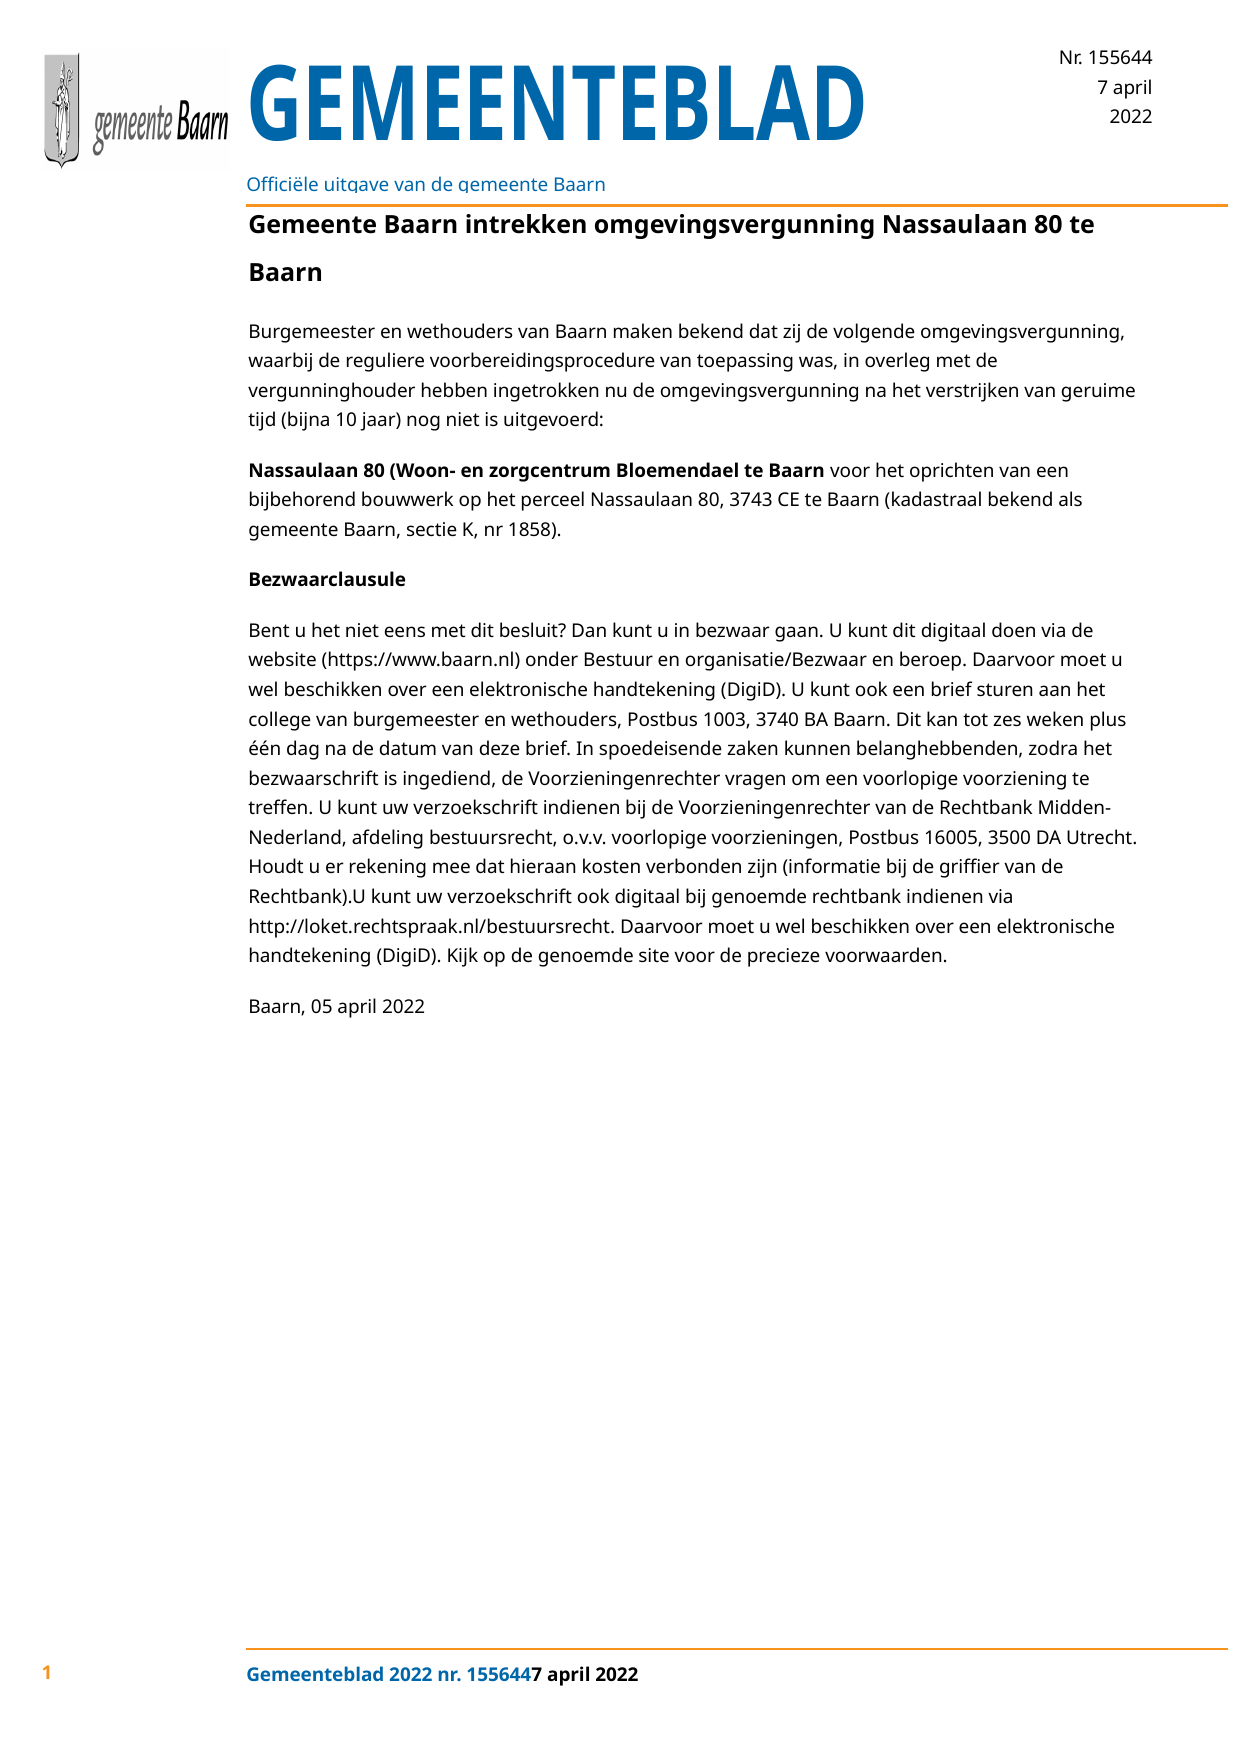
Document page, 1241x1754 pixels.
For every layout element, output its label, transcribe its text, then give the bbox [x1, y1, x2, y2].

text Burgemeester en wethouders van Baarn maken bekend dat zij de volgende omgevingsvergunning, waarbij de reguliere voorbereidingsprocedure van toepassing was, in overleg met de vergunninghouder hebben ingetrokken nu de omgevingsvergunning na het verstrijken van geruime tijd (bijna 10 jaar) nog niet is uitgevoerd: [248, 318, 1152, 432]
text Gemeente Baarn intrekken omgevingsvergunning Nassaulaan 80 te Baarn [248, 207, 1152, 288]
picture [41, 47, 231, 172]
text Bent u het niet eens met dit besluit? Dan kunt u in bezwaar gaan. U kunt dit digitaal doen via de website (https://www.baarn.nl) onder Bestuur en organisatie/Bezwaar en beroep. Daarvoor moet u wel beschikken over een elektronische handtekening (DigiD). U kunt ook een brief sturen aan het college van burgemeester en wethouders, Postbus 1003, 3740 BA Baarn. Dit kan tot zes weken plus één dag na de datum van deze brief. In spoedeisende zaken kunnen belanghebbenden, zodra het bezwaarschrift is ingediend, de Voorzieningenrechter vragen om een voorlopige voorziening te treffen. U kunt uw verzoekschrift indienen bij de Voorzieningenrechter van de Rechtbank Midden-Nederland, afdeling bestuursrecht, o.v.v. voorlopige voorzieningen, Postbus 16005, 3500 DA Utrecht. Houdt u er rekening mee dat hieraan kosten verbonden zijn (informatie bij de griffier van de Rechtbank).U kunt uw verzoekschrift ook digitaal bij genoemde rechtbank indienen via http://loket.rechtspraak.nl/bestuursrecht. Daarvoor moet u wel beschikken over een elektronische handtekening (DigiD). Kijk op de genoemde site voor de precieze voorwaarden. [248, 617, 1152, 968]
text Nassaulaan 80 (Woon- en zorgcentrum Bloemendael te Baarn voor het oprichten van een bijbehorend bouwwerk op het perceel Nassaulaan 80, 3743 CE te Baarn (kadastraal bekend als gemeente Baarn, sectie K, nr 1858). [248, 457, 1152, 542]
text Bezwaarclausule [248, 567, 1152, 592]
text Baarn, 05 april 2022 [248, 993, 1152, 1019]
